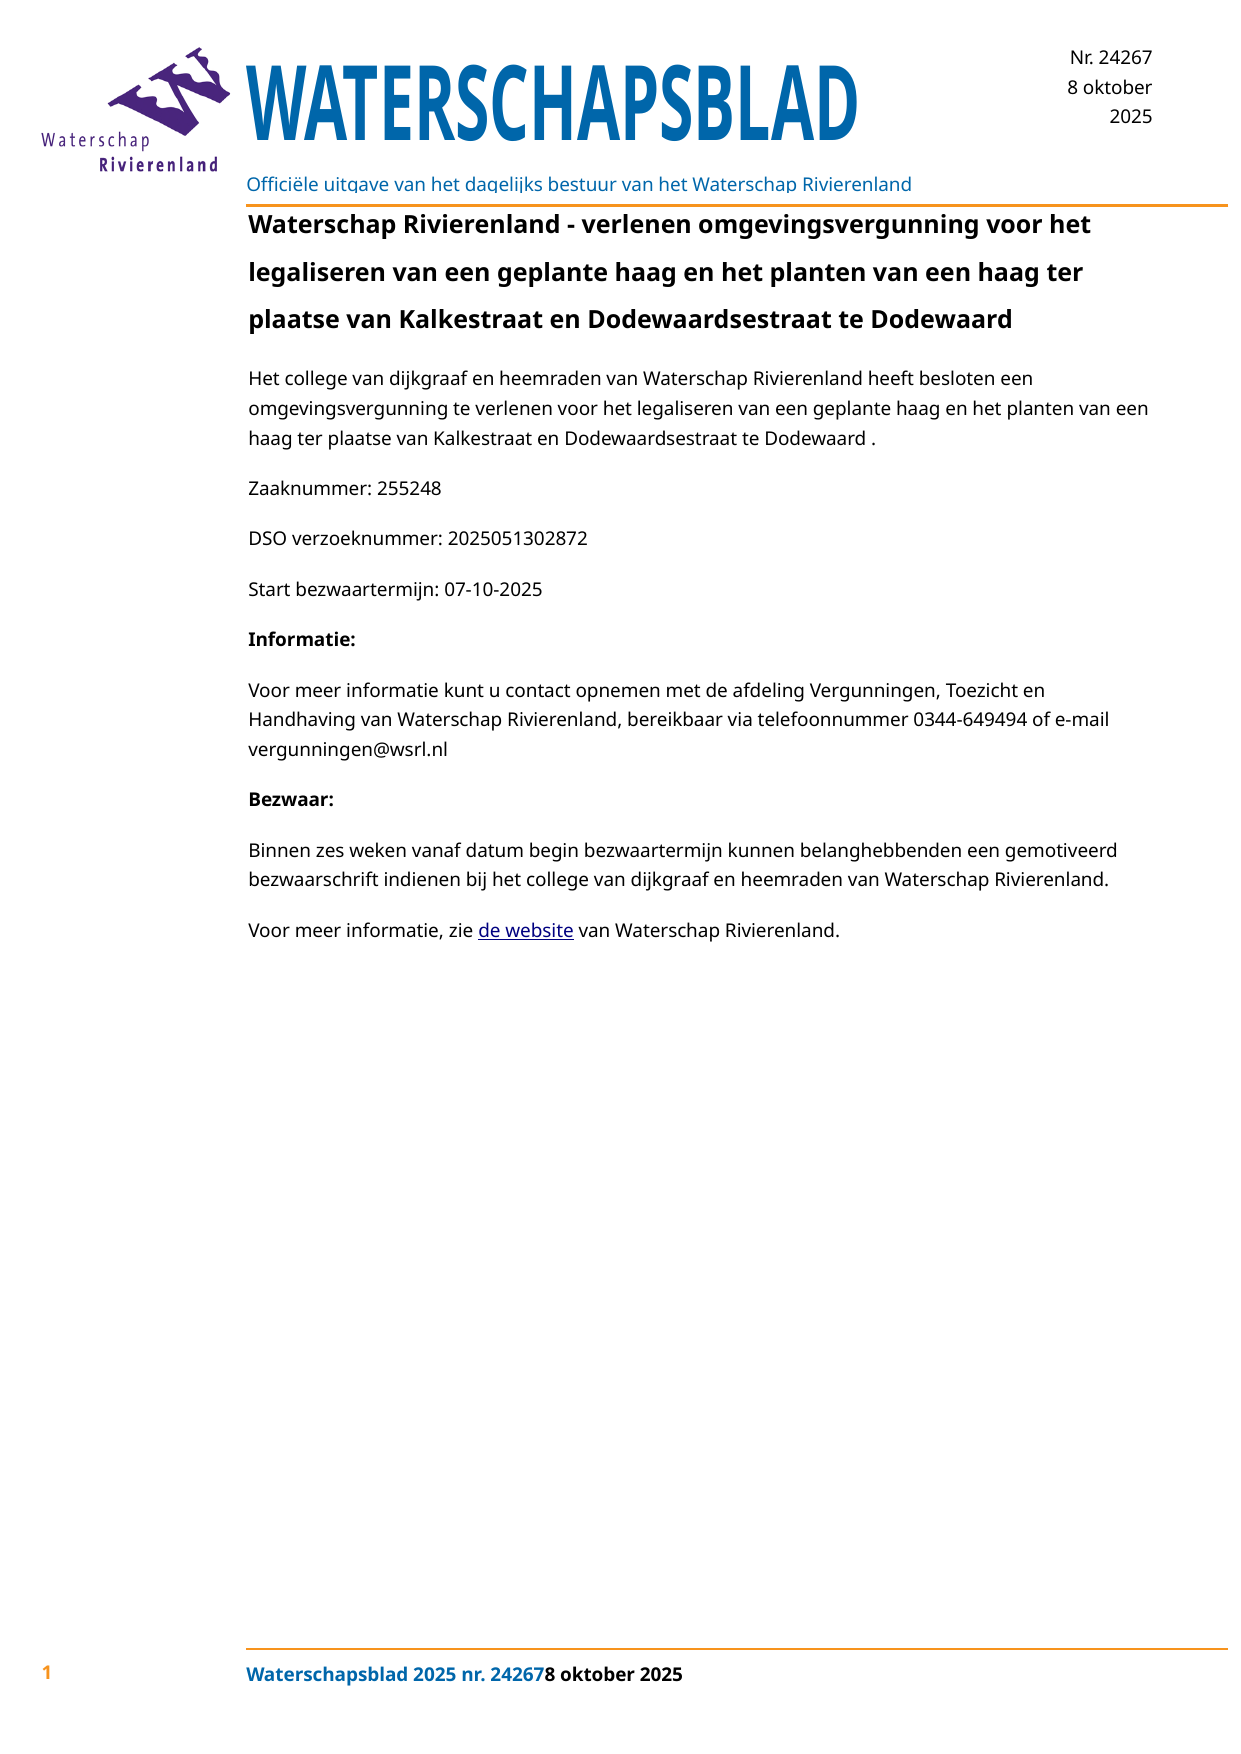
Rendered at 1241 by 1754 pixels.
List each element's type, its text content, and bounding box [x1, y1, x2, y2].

picture [41, 47, 231, 172]
text Bezwaar: [248, 786, 1152, 812]
text Het college van dijkgraaf en heemraden van Waterschap Rivierenland heeft besloten een omgevingsvergunning te verlenen voor het legaliseren van een geplante haag en het planten van een haag ter plaatse van Kalkestraat en Dodewaardsestraat te Dodewaard . [248, 366, 1152, 450]
text Waterschap Rivierenland - verlenen omgevingsvergunning voor het legaliseren van een geplante haag en het planten van een haag ter plaatse van Kalkestraat en Dodewaardsestraat te Dodewaard [248, 207, 1152, 336]
text Zaaknummer: 255248 [248, 475, 1152, 501]
text DSO verzoeknummer: 2025051302872 [248, 526, 1152, 551]
text Binnen zes weken vanaf datum begin bezwaartermijn kunnen belanghebbenden een gemotiveerd bezwaarschrift indienen bij het college van dijkgraaf en heemraden van Waterschap Rivierenland. [248, 837, 1152, 892]
text Voor meer informatie, zie de website van Waterschap Rivierenland. [248, 917, 1152, 942]
text Informatie: [248, 626, 1152, 652]
text Start bezwaartermijn: 07-10-2025 [248, 576, 1152, 602]
text Voor meer informatie kunt u contact opnemen met de afdeling Vergunningen, Toezicht en Handhaving van Waterschap Rivierenland, bereikbaar via telefoonnummer 0344-649494 of e-mail vergunningen@wsrl.nl [248, 677, 1152, 762]
